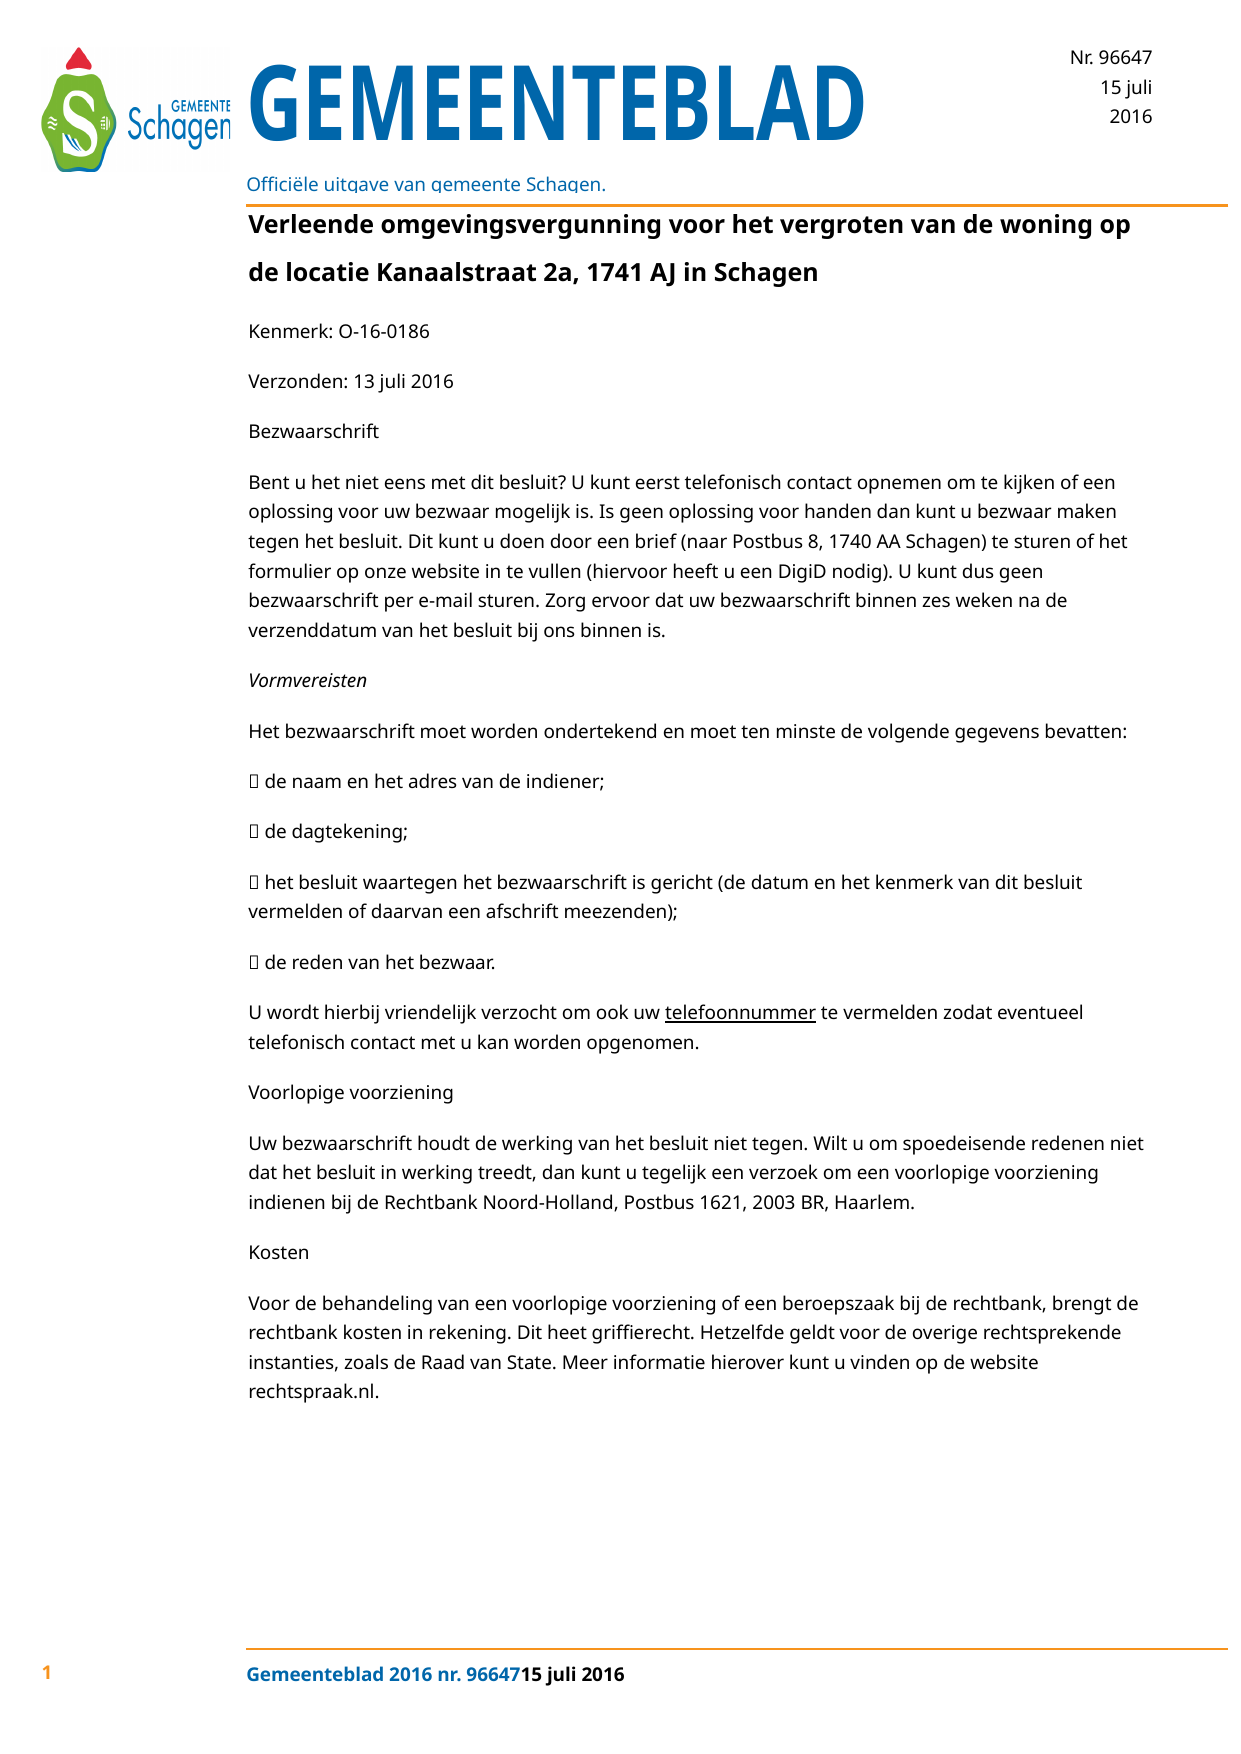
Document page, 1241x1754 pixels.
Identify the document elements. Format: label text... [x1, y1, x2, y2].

text Bent u het niet eens met dit besluit? U kunt eerst telefonisch contact opnemen om te kijken of een oplossing voor uw bezwaar mogelijk is. Is geen oplossing voor handen dan kunt u bezwaar maken tegen het besluit. Dit kunt u doen door een brief (naar Postbus 8, 1740 AA Schagen) te sturen of het formulier op onze website in te vullen (hiervoor heeft u een DigiD nodig). U kunt dus geen bezwaarschrift per e-mail sturen. Zorg ervoor dat uw bezwaarschrift binnen zes weken na de verzenddatum van het besluit bij ons binnen is. [248, 469, 1152, 643]
text Verleende omgevingsvergunning voor het vergroten van de woning op de locatie Kanaalstraat 2a, 1741 AJ in Schagen [248, 207, 1152, 288]
text Verzonden: 13 juli 2016 [248, 368, 1152, 394]
picture [41, 47, 231, 172]
text  de naam en het adres van de indiener; [248, 768, 1152, 794]
text Bezwaarschrift [248, 419, 1152, 444]
text  de dagtekening; [248, 819, 1152, 844]
text U wordt hierbij vriendelijk verzocht om ook uw telefoonnummer te vermelden zodat eventueel telefonisch contact met u kan worden opgenomen. [248, 999, 1152, 1055]
text  het besluit waartegen het bezwaarschrift is gericht (de datum en het kenmerk van dit besluit vermelden of daarvan een afschrift meezenden); [248, 869, 1152, 924]
text Kosten [248, 1239, 1152, 1265]
text Uw bezwaarschrift houdt de werking van het besluit niet tegen. Wilt u om spoedeisende redenen niet dat het besluit in werking treedt, dan kunt u tegelijk een verzoek om een voorlopige voorziening indienen bij de Rechtbank Noord-Holland, Postbus 1621, 2003 BR, Haarlem. [248, 1130, 1152, 1215]
text Voorlopige voorziening [248, 1079, 1152, 1105]
text Kenmerk: O-16-0186 [248, 318, 1152, 344]
text Het bezwaarschrift moet worden ondertekend en moet ten minste de volgende gegevens bevatten: [248, 718, 1152, 744]
text Vormvereisten [248, 667, 1152, 693]
text Voor de behandeling van een voorlopige voorziening of een beroepszaak bij de rechtbank, brengt de rechtbank kosten in rekening. Dit heet griffierecht. Hetzelfde geldt voor de overige rechtsprekende instanties, zoals de Raad van State. Meer informatie hierover kunt u vinden op de website rechtspraak.nl. [248, 1290, 1152, 1404]
text  de reden van het bezwaar. [248, 949, 1152, 975]
